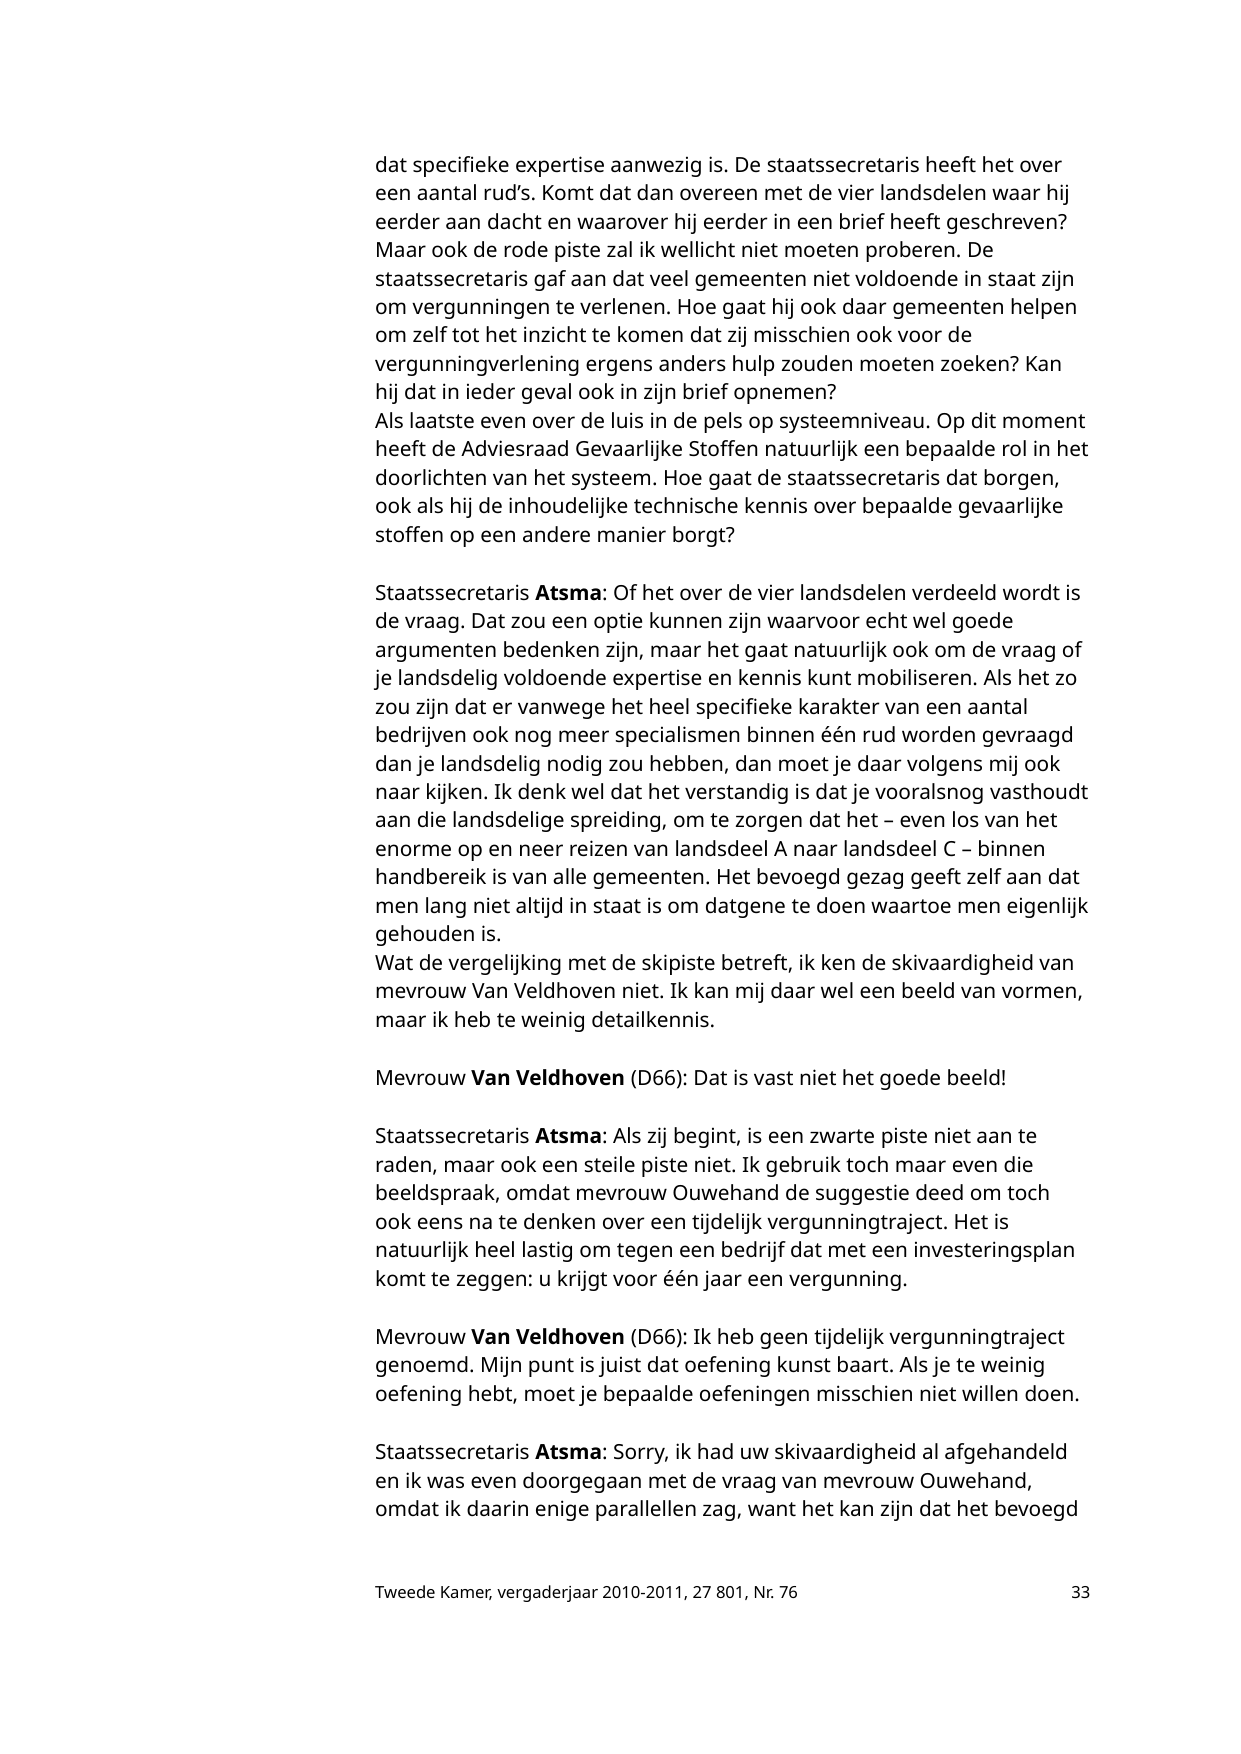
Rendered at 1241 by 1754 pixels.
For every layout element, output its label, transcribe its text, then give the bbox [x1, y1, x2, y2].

text Staatssecretaris Atsma: Of het over de vier landsdelen verdeeld wordt is de vraag. Dat zou een optie kunnen zijn waarvoor echt wel goede argumenten bedenken zijn, maar het gaat natuurlijk ook om de vraag of je landsdelig voldoende expertise en kennis kunt mobiliseren. Als het zo zou zijn dat er vanwege het heel specifieke karakter van een aantal bedrijven ook nog meer specialismen binnen één rud worden gevraagd dan je landsdelig nodig zou hebben, dan moet je daar volgens mij ook naar kijken. Ik denk wel dat het verstandig is dat je vooralsnog vasthoudt aan die landsdelige spreiding, om te zorgen dat het – even los van het enorme op en neer reizen van landsdeel A naar landsdeel C – binnen handbereik is van alle gemeenten. Het bevoegd gezag geeft zelf aan dat men lang niet altijd in staat is om datgene te doen waartoe men eigenlijk gehouden is. [375, 578, 1090, 948]
text Wat de vergelijking met de skipiste betreft, ik ken de skivaardigheid van mevrouw Van Veldhoven niet. Ik kan mij daar wel een beeld van vormen, maar ik heb te weinig detailkennis. [375, 948, 1090, 1033]
text dat specifieke expertise aanwezig is. De staatssecretaris heeft het over een aantal rud’s. Komt dat dan overeen met de vier landsdelen waar hij eerder aan dacht en waarover hij eerder in een brief heeft geschreven? Maar ook de rode piste zal ik wellicht niet moeten proberen. De staatssecretaris gaf aan dat veel gemeenten niet voldoende in staat zijn om vergunningen te verlenen. Hoe gaat hij ook daar gemeenten helpen om zelf tot het inzicht te komen dat zij misschien ook voor de vergunningverlening ergens anders hulp zouden moeten zoeken? Kan hij dat in ieder geval ook in zijn brief opnemen? [375, 150, 1090, 406]
text Mevrouw Van Veldhoven (D66): Ik heb geen tijdelijk vergunningtraject genoemd. Mijn punt is juist dat oefening kunst baart. Als je te weinig oefening hebt, moet je bepaalde oefeningen misschien niet willen doen. [375, 1322, 1090, 1407]
text Staatssecretaris Atsma: Sorry, ik had uw skivaardigheid al afgehandeld en ik was even doorgegaan met de vraag van mevrouw Ouwehand, omdat ik daarin enige parallellen zag, want het kan zijn dat het bevoegd [375, 1437, 1090, 1523]
text Staatssecretaris Atsma: Als zij begint, is een zwarte piste niet aan te raden, maar ook een steile piste niet. Ik gebruik toch maar even die beeldspraak, omdat mevrouw Ouwehand de suggestie deed om toch ook eens na te denken over een tijdelijk vergunningtraject. Het is natuurlijk heel lastig om tegen een bedrijf dat met een investeringsplan komt te zeggen: u krijgt voor één jaar een vergunning. [375, 1122, 1090, 1292]
text Als laatste even over de luis in de pels op systeemniveau. Op dit moment heeft de Adviesraad Gevaarlijke Stoffen natuurlijk een bepaalde rol in het doorlichten van het systeem. Hoe gaat de staatssecretaris dat borgen, ook als hij de inhoudelijke technische kennis over bepaalde gevaarlijke stoffen op een andere manier borgt? [375, 406, 1090, 548]
text Mevrouw Van Veldhoven (D66): Dat is vast niet het goede beeld! [375, 1063, 1090, 1092]
